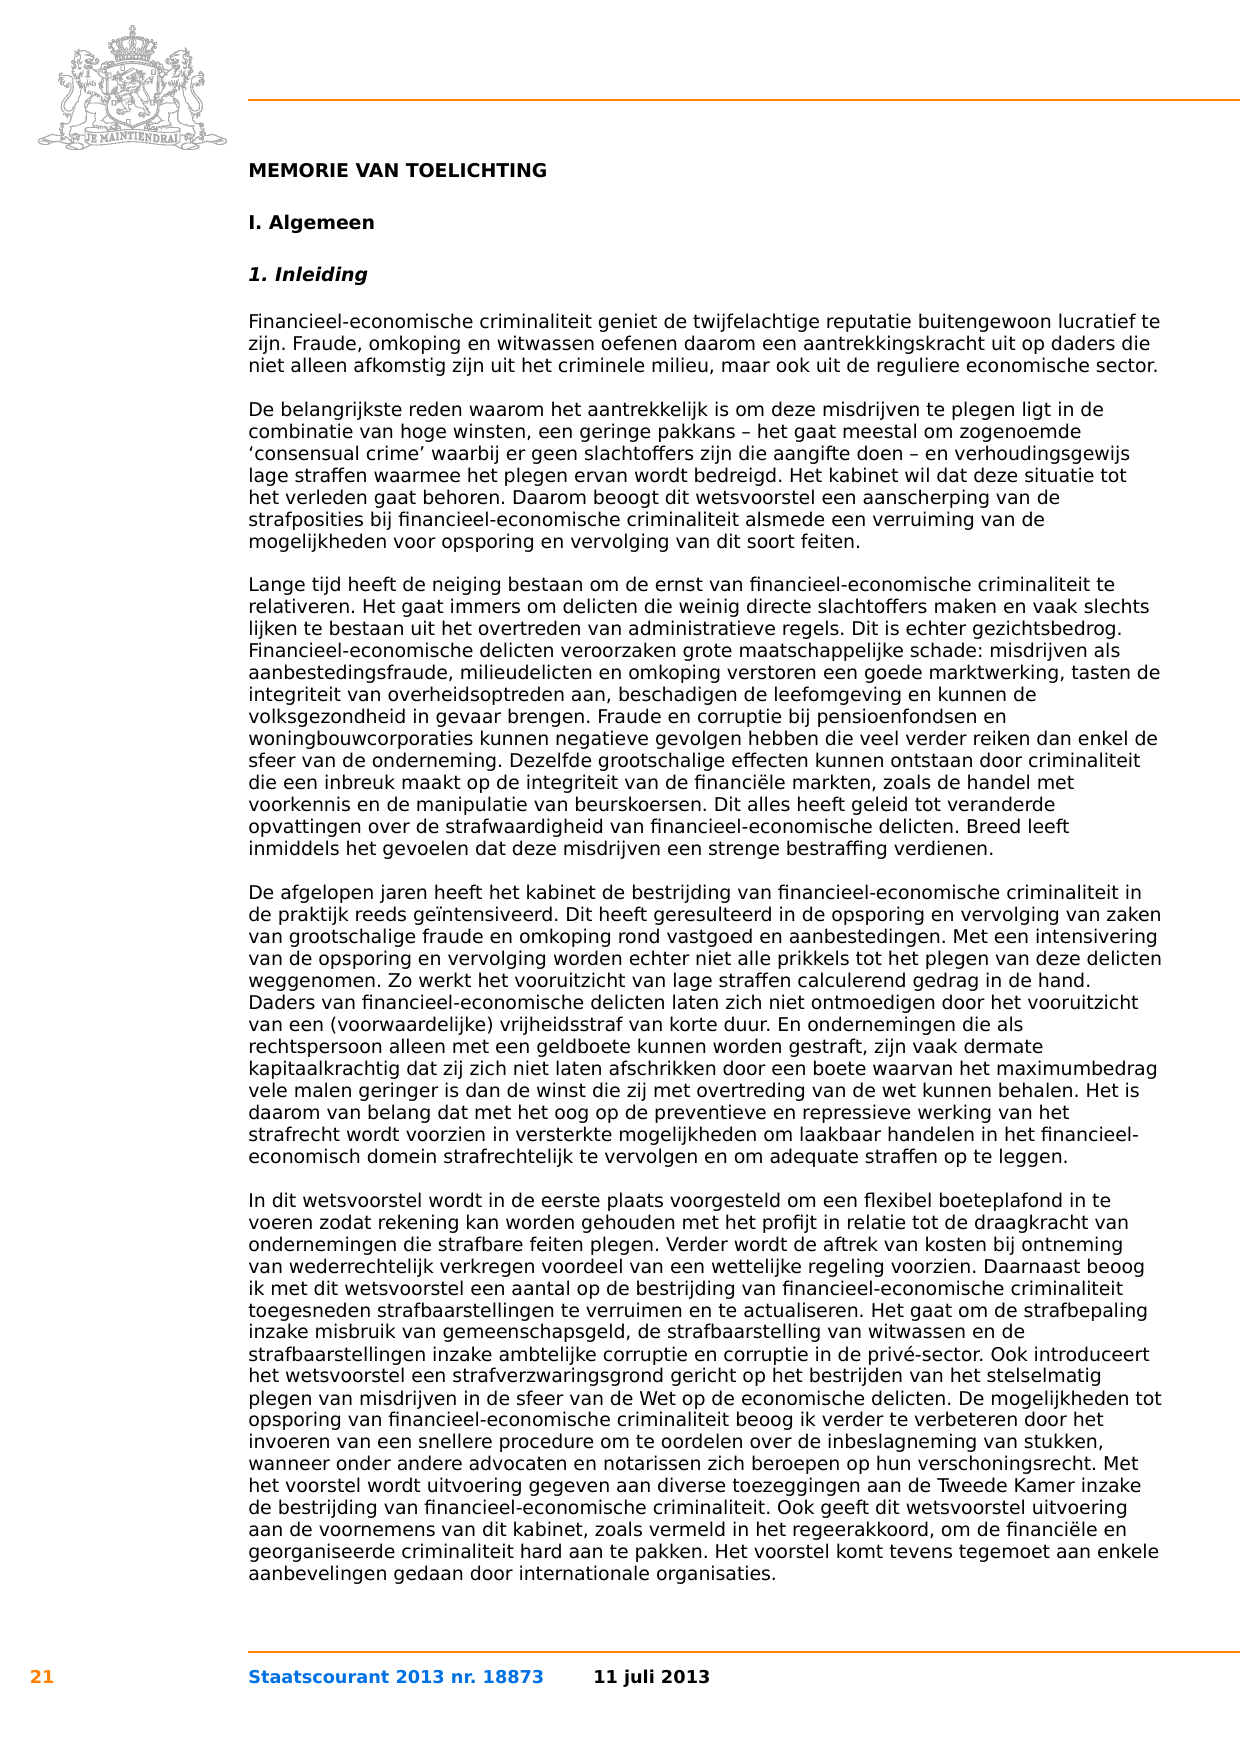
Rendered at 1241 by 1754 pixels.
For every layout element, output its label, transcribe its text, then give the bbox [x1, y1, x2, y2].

subtitle MEMORIE VAN TOELICHTING [248, 160, 1163, 182]
text De afgelopen jaren heeft het kabinet de bestrijding van financieel-economische criminaliteit in de praktijk reeds geïntensiveerd. Dit heeft geresulteerd in de opsporing en vervolging van zaken van grootschalige fraude en omkoping rond vastgoed en aanbestedingen. Met een intensivering van de opsporing en vervolging worden echter niet alle prikkels tot het plegen van deze delicten weggenomen. Zo werkt het vooruitzicht van lage straffen calculerend gedrag in de hand. Daders van financieel-economische delicten laten zich niet ontmoedigen door het vooruitzicht van een (voorwaardelijke) vrijheidsstraf van korte duur. En ondernemingen die als rechtspersoon alleen met een geldboete kunnen worden gestraft, zijn vaak dermate kapitaalkrachtig dat zij zich niet laten afschrikken door een boete waarvan het maximumbedrag vele malen geringer is dan de winst die zij met overtreding van de wet kunnen behalen. Het is daarom van belang dat met het oog op de preventieve en repressieve werking van het strafrecht wordt voorzien in versterkte mogelijkheden om laakbaar handelen in het financieel-economisch domein strafrechtelijk te vervolgen en om adequate straffen op te leggen. [248, 882, 1163, 1168]
subtitle 1. Inleiding [248, 264, 1163, 286]
picture [38, 25, 227, 150]
subtitle I. Algemeen [248, 212, 1163, 234]
text De belangrijkste reden waarom het aantrekkelijk is om deze misdrijven te plegen ligt in de combinatie van hoge winsten, een geringe pakkans – het gaat meestal om zogenoemde ‘consensual crime’ waarbij er geen slachtoffers zijn die aangifte doen – en verhoudingsgewijs lage straffen waarmee het plegen ervan wordt bedreigd. Het kabinet wil dat deze situatie tot het verleden gaat behoren. Daarom beoogt dit wetsvoorstel een aanscherping van de strafposities bij financieel-economische criminaliteit alsmede een verruiming van de mogelijkheden voor opsporing en vervolging van dit soort feiten. [248, 399, 1163, 552]
text Lange tijd heeft de neiging bestaan om de ernst van financieel-economische criminaliteit te relativeren. Het gaat immers om delicten die weinig directe slachtoffers maken en vaak slechts lijken te bestaan uit het overtreden van administratieve regels. Dit is echter gezichtsbedrog. Financieel-economische delicten veroorzaken grote maatschappelijke schade: misdrijven als aanbestedingsfraude, milieudelicten en omkoping verstoren een goede marktwerking, tasten de integriteit van overheidsoptreden aan, beschadigen de leefomgeving en kunnen de volksgezondheid in gevaar brengen. Fraude en corruptie bij pensioenfondsen en woningbouwcorporaties kunnen negatieve gevolgen hebben die veel verder reiken dan enkel de sfeer van de onderneming. Dezelfde grootschalige effecten kunnen ontstaan door criminaliteit die een inbreuk maakt op de integriteit van de financiële markten, zoals de handel met voorkennis en de manipulatie van beurskoersen. Dit alles heeft geleid tot veranderde opvattingen over de strafwaardigheid van financieel-economische delicten. Breed leeft inmiddels het gevoelen dat deze misdrijven een strenge bestraffing verdienen. [248, 574, 1163, 860]
text Financieel-economische criminaliteit geniet de twijfelachtige reputatie buitengewoon lucratief te zijn. Fraude, omkoping en witwassen oefenen daarom een aantrekkingskracht uit op daders die niet alleen afkomstig zijn uit het criminele milieu, maar ook uit de reguliere economische sector. [248, 311, 1163, 377]
text In dit wetsvoorstel wordt in de eerste plaats voorgesteld om een flexibel boeteplafond in te voeren zodat rekening kan worden gehouden met het profijt in relatie tot de draagkracht van ondernemingen die strafbare feiten plegen. Verder wordt de aftrek van kosten bij ontneming van wederrechtelijk verkregen voordeel van een wettelijke regeling voorzien. Daarnaast beoog ik met dit wetsvoorstel een aantal op de bestrijding van financieel-economische criminaliteit toegesneden strafbaarstellingen te verruimen en te actualiseren. Het gaat om de strafbepaling inzake misbruik van gemeenschapsgeld, de strafbaarstelling van witwassen en de strafbaarstellingen inzake ambtelijke corruptie en corruptie in de privé-sector. Ook introduceert het wetsvoorstel een strafverzwaringsgrond gericht op het bestrijden van het stelselmatig plegen van misdrijven in de sfeer van de Wet op de economische delicten. De mogelijkheden tot opsporing van financieel-economische criminaliteit beoog ik verder te verbeteren door het invoeren van een snellere procedure om te oordelen over de inbeslagneming van stukken, wanneer onder andere advocaten en notarissen zich beroepen op hun verschoningsrecht. Met het voorstel wordt uitvoering gegeven aan diverse toezeggingen aan de Tweede Kamer inzake de bestrijding van financieel-economische criminaliteit. Ook geeft dit wetsvoorstel uitvoering aan de voornemens van dit kabinet, zoals vermeld in het regeerakkoord, om de financiële en georganiseerde criminaliteit hard aan te pakken. Het voorstel komt tevens tegemoet aan enkele aanbevelingen gedaan door internationale organisaties. [248, 1189, 1163, 1585]
